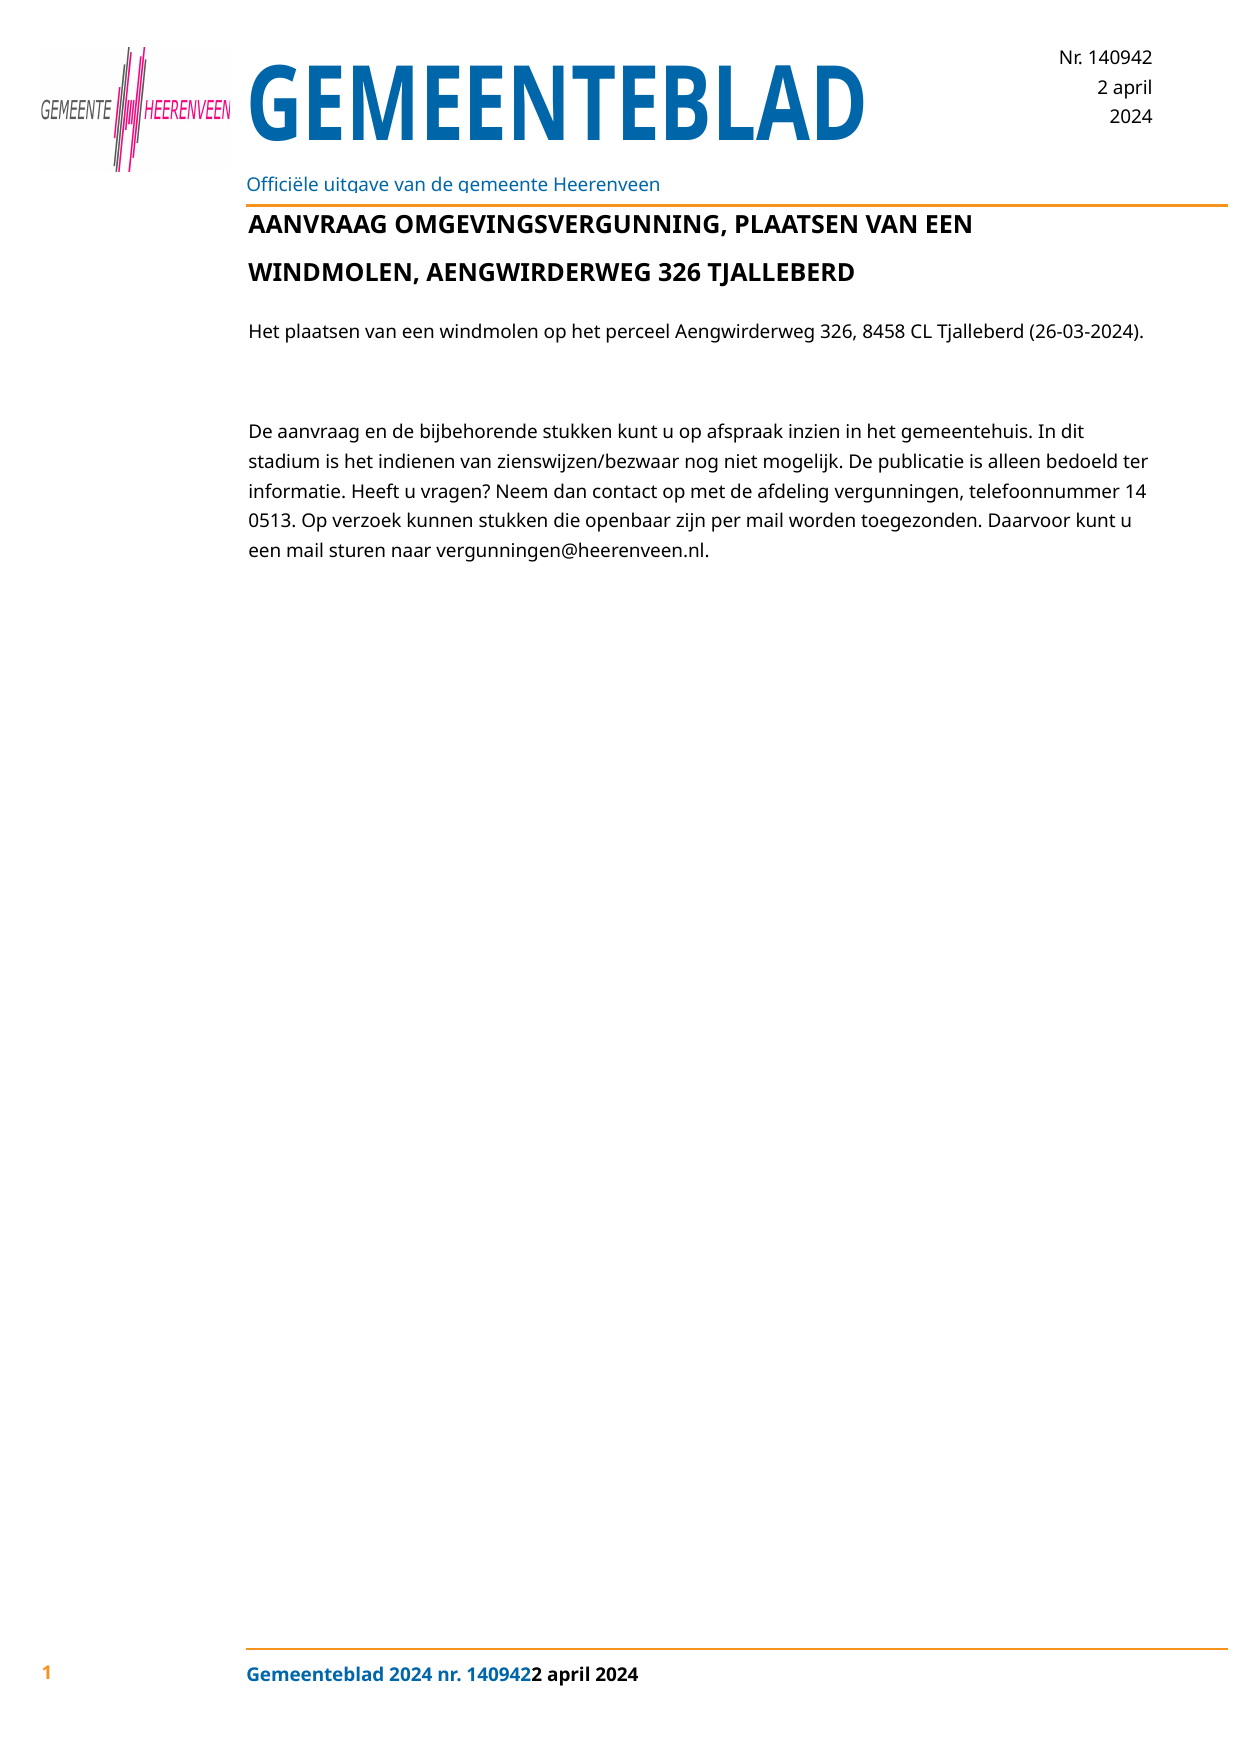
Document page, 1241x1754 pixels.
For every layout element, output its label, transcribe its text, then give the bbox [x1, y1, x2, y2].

text De aanvraag en de bijbehorende stukken kunt u op afspraak inzien in het gemeentehuis. In dit stadium is het indienen van zienswijzen/bezwaar nog niet mogelijk. De publicatie is alleen bedoeld ter informatie. Heeft u vragen? Neem dan contact op met de afdeling vergunningen, telefoonnummer 14 0513. Op verzoek kunnen stukken die openbaar zijn per mail worden toegezonden. Daarvoor kunt u een mail sturen naar vergunningen@heerenveen.nl. [248, 419, 1152, 563]
text AANVRAAG OMGEVINGSVERGUNNING, PLAATSEN VAN EEN WINDMOLEN, AENGWIRDERWEG 326 TJALLEBERD [248, 207, 1152, 288]
text Het plaatsen van een windmolen op het perceel Aengwirderweg 326, 8458 CL Tjalleberd (26-03-2024). [248, 318, 1152, 344]
picture [41, 47, 231, 172]
